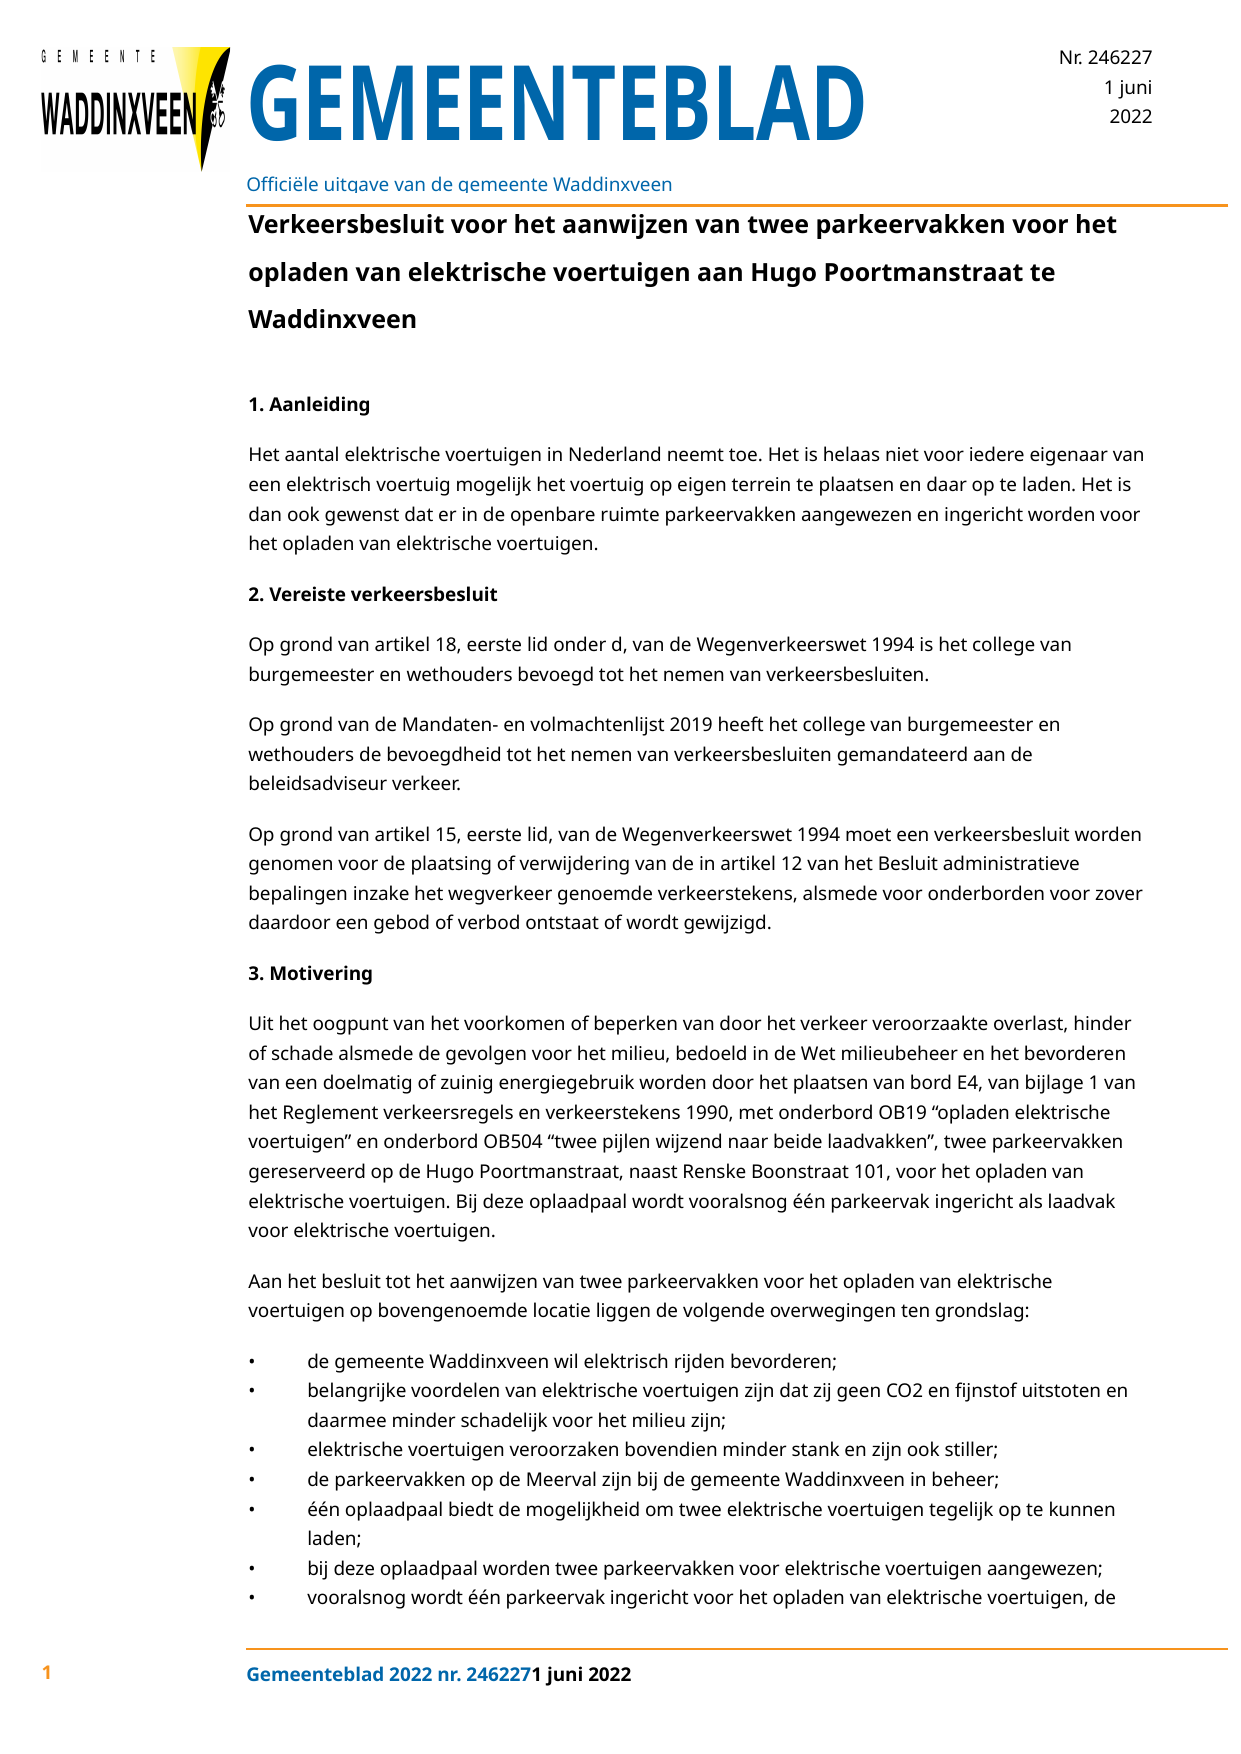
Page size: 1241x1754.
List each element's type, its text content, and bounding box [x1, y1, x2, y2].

text Het aantal elektrische voertuigen in Nederland neemt toe. Het is helaas niet voor iedere eigenaar van een elektrisch voertuig mogelijk het voertuig op eigen terrein te plaatsen en daar op te laden. Het is dan ook gewenst dat er in de openbare ruimte parkeervakken aangewezen en ingericht worden voor het opladen van elektrische voertuigen. [248, 442, 1152, 556]
text 1. Aanleiding [248, 391, 1152, 417]
text Op grond van artikel 15, eerste lid, van de Wegenverkeerswet 1994 moet een verkeersbesluit worden genomen voor de plaatsing of verwijdering van de in artikel 12 van het Besluit administratieve bepalingen inzake het wegverkeer genoemde verkeerstekens, alsmede voor onderborden voor zover daardoor een gebod of verbod ontstaat of wordt gewijzigd. [248, 821, 1152, 935]
text Verkeersbesluit voor het aanwijzen van twee parkeervakken voor het opladen van elektrische voertuigen aan Hugo Poortmanstraat te Waddinxveen [248, 207, 1152, 336]
list de parkeervakken op de Meerval zijn bij de gemeente Waddinxveen in beheer; [248, 1466, 1152, 1492]
text Aan het besluit tot het aanwijzen van twee parkeervakken voor het opladen van elektrische voertuigen op bovengenoemde locatie liggen de volgende overwegingen ten grondslag: [248, 1268, 1152, 1323]
text 2. Vereiste verkeersbesluit [248, 581, 1152, 607]
text Op grond van de Mandaten- en volmachtenlijst 2019 heeft het college van burgemeester en wethouders de bevoegdheid tot het nemen van verkeersbesluiten gemandateerd aan de beleidsadviseur verkeer. [248, 711, 1152, 796]
text 3. Motivering [248, 960, 1152, 986]
list één oplaadpaal biedt de mogelijkheid om twee elektrische voertuigen tegelijk op te kunnen laden; [248, 1496, 1152, 1551]
picture [41, 47, 231, 172]
text Op grond van artikel 18, eerste lid onder d, van de Wegenverkeerswet 1994 is het college van burgemeester en wethouders bevoegd tot het nemen van verkeersbesluiten. [248, 631, 1152, 687]
list de gemeente Waddinxveen wil elektrisch rijden bevorderen; [248, 1348, 1152, 1374]
list elektrische voertuigen veroorzaken bovendien minder stank en zijn ook stiller; [248, 1437, 1152, 1462]
text Uit het oogpunt van het voorkomen of beperken van door het verkeer veroorzaakte overlast, hinder of schade alsmede de gevolgen voor het milieu, bedoeld in de Wet milieubeheer en het bevorderen van een doelmatig of zuinig energiegebruik worden door het plaatsen van bord E4, van bijlage 1 van het Reglement verkeersregels en verkeerstekens 1990, met onderbord OB19 “opladen elektrische voertuigen” en onderbord OB504 “twee pijlen wijzend naar beide laadvakken”, twee parkeervakken gereserveerd op de Hugo Poortmanstraat, naast Renske Boonstraat 101, voor het opladen van elektrische voertuigen. Bij deze oplaadpaal wordt vooralsnog één parkeervak ingericht als laadvak voor elektrische voertuigen. [248, 1010, 1152, 1243]
list belangrijke voordelen van elektrische voertuigen zijn dat zij geen CO2 en fijnstof uitstoten en daarmee minder schadelijk voor het milieu zijn; [248, 1377, 1152, 1433]
list vooralsnog wordt één parkeervak ingericht voor het opladen van elektrische voertuigen, de [248, 1584, 1152, 1610]
list bij deze oplaadpaal worden twee parkeervakken voor elektrische voertuigen aangewezen; [248, 1555, 1152, 1581]
